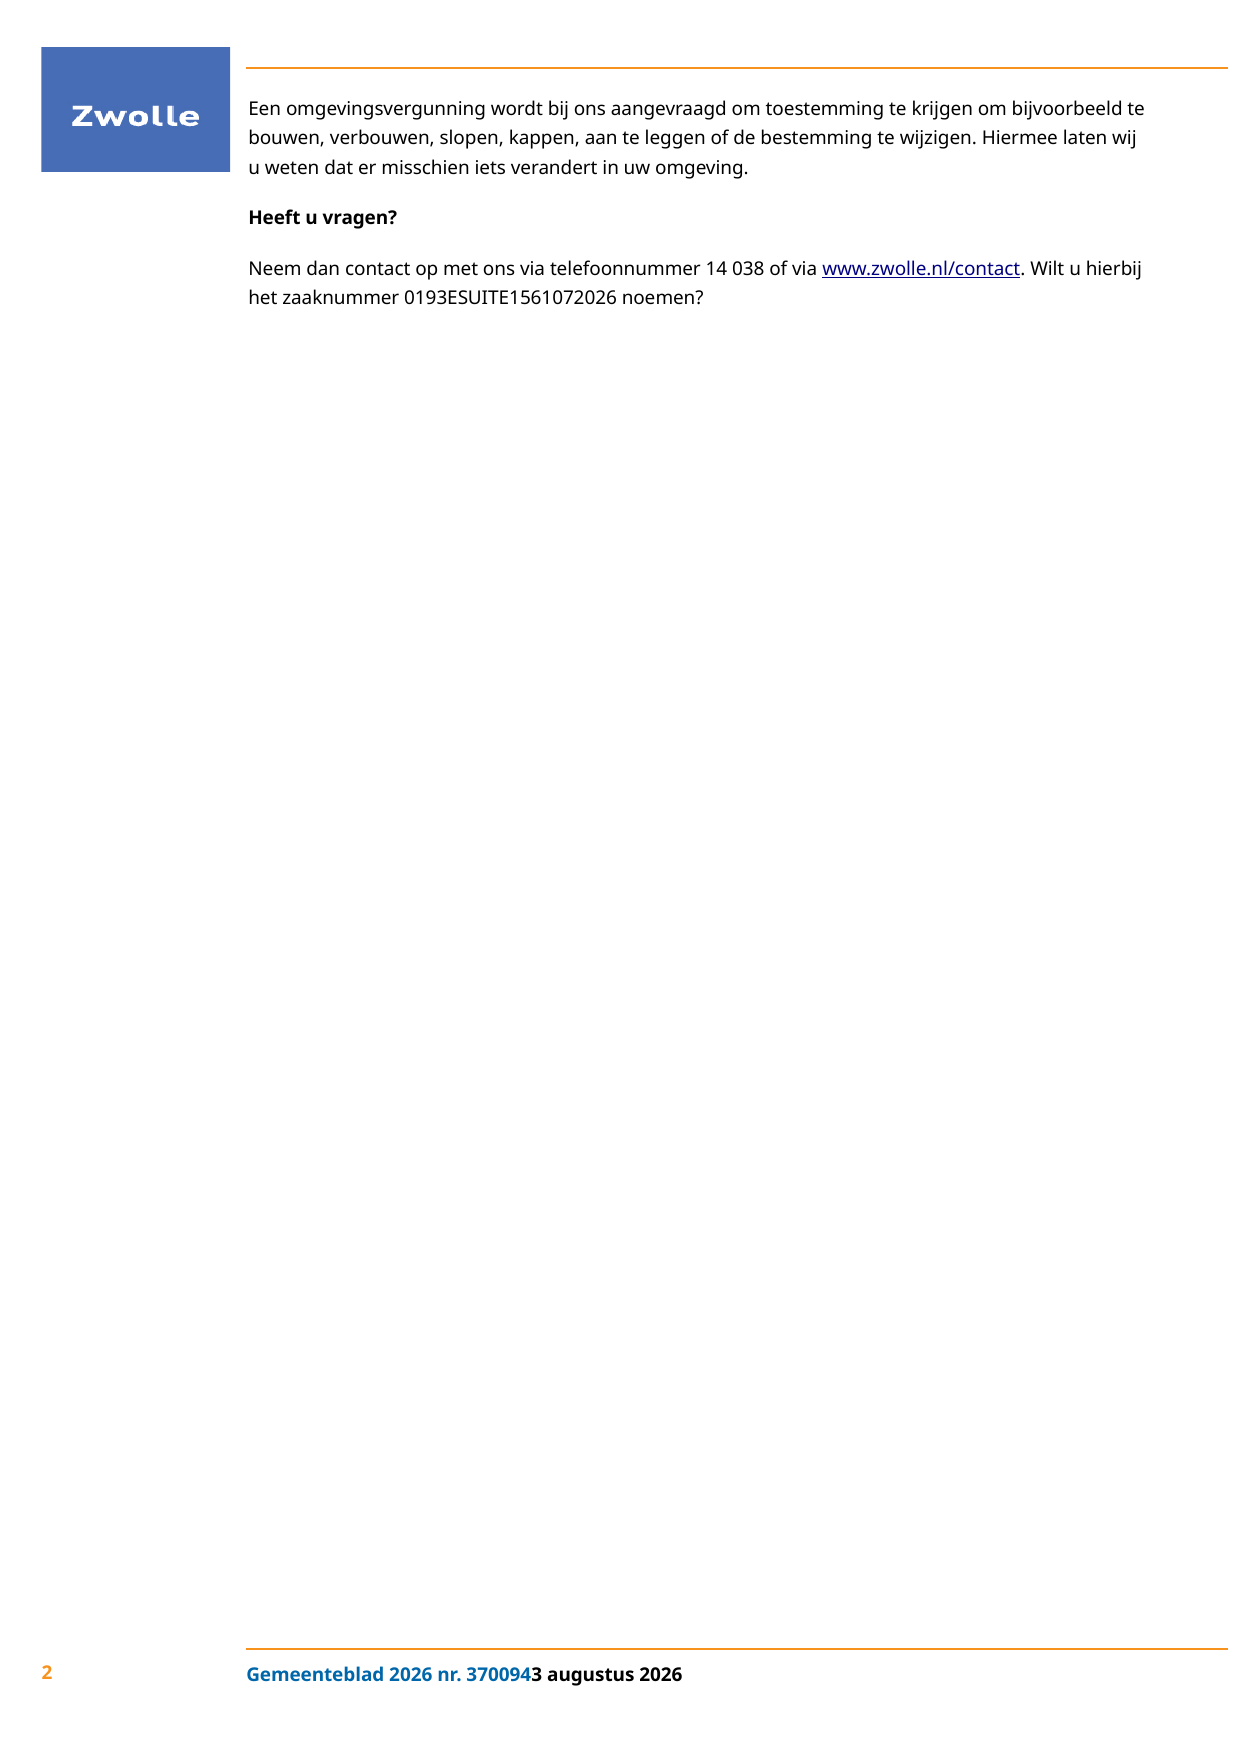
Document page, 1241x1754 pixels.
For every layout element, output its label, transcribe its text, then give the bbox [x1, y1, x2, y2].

picture [41, 47, 231, 172]
text Neem dan contact op met ons via telefoonnummer 14 038 of via www.zwolle.nl/contact. Wilt u hierbij het zaaknummer 0193ESUITE1561072026 noemen? [248, 255, 1152, 310]
text Een omgevingsvergunning wordt bij ons aangevraagd om toestemming te krijgen om bijvoorbeeld te bouwen, verbouwen, slopen, kappen, aan te leggen of de bestemming te wijzigen. Hiermee laten wij u weten dat er misschien iets verandert in uw omgeving. [248, 95, 1152, 180]
text Heeft u vragen? [248, 204, 1152, 230]
